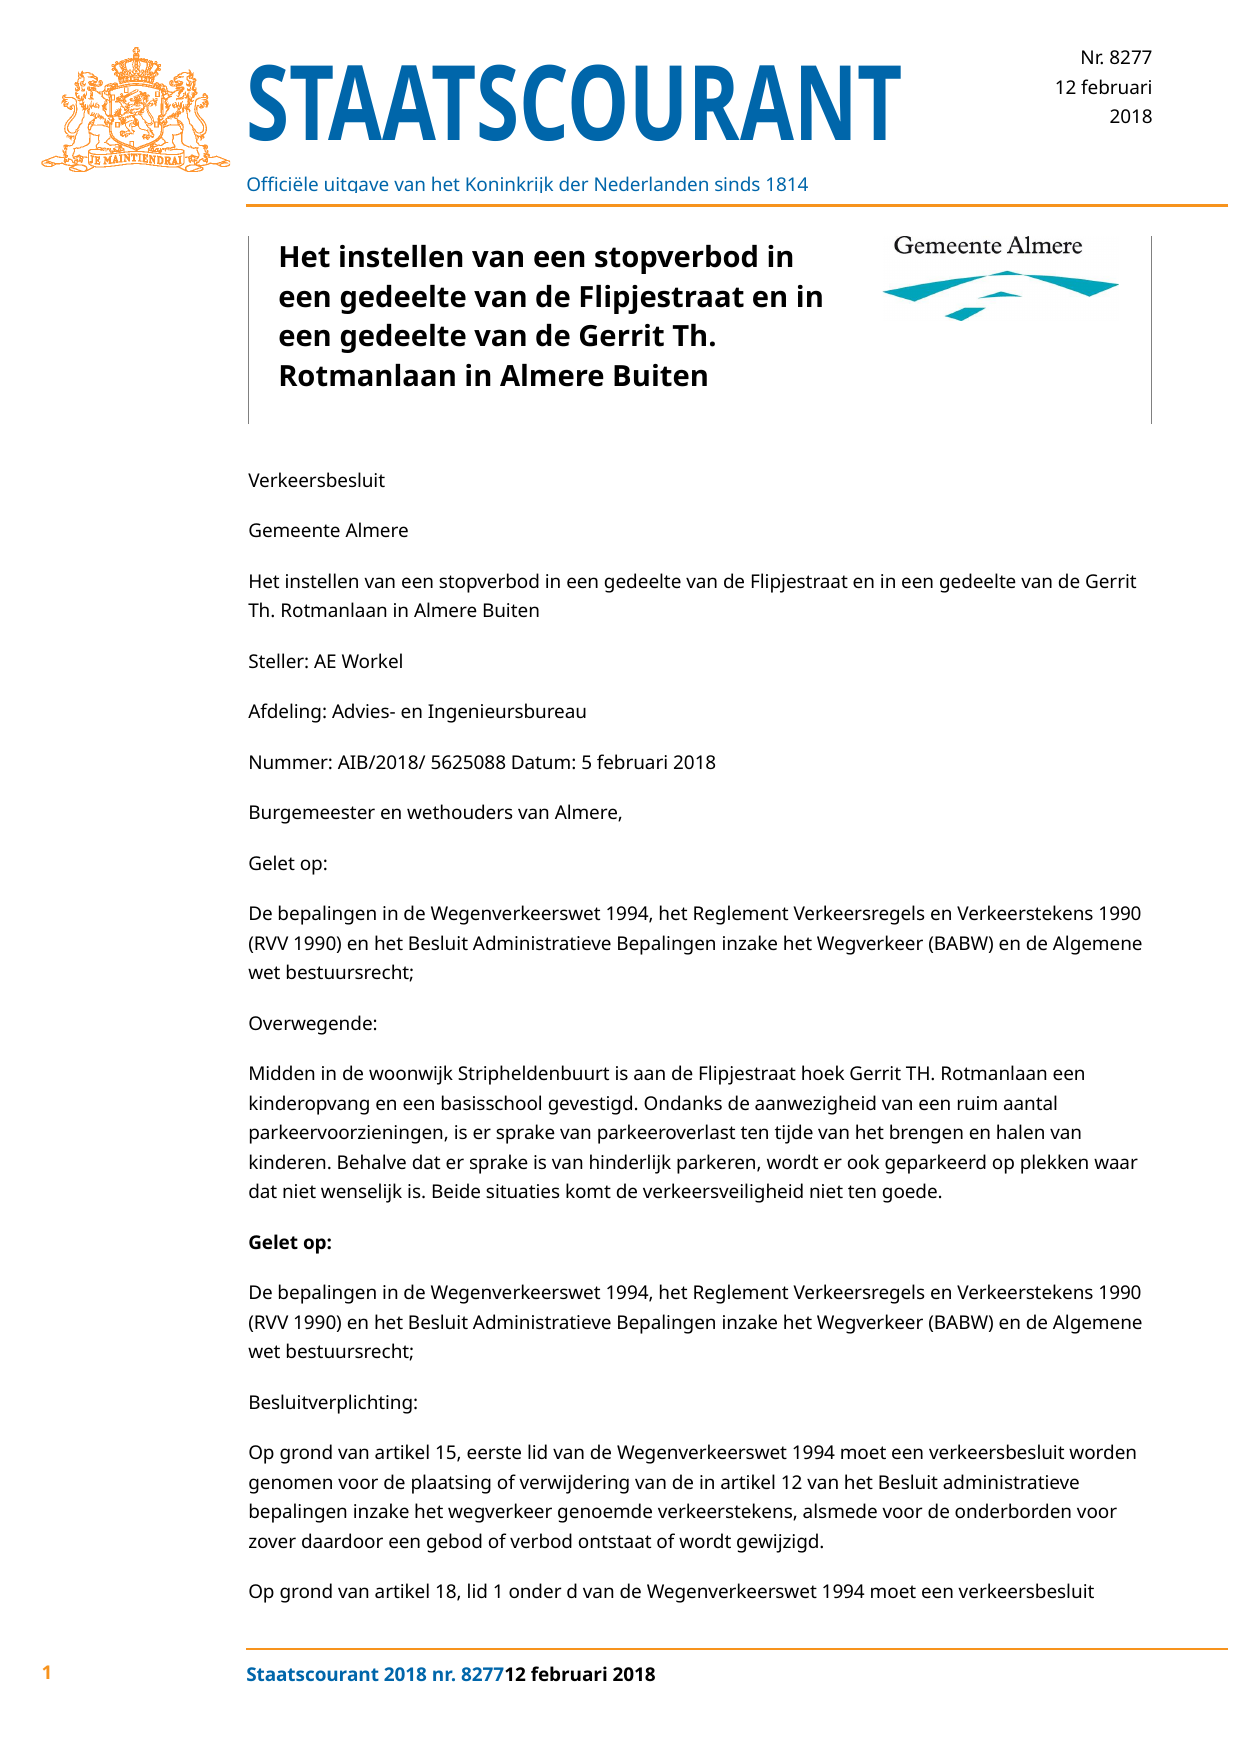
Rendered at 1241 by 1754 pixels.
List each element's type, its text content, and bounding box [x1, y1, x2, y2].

table_header [850, 236, 1151, 424]
text Op grond van artikel 15, eerste lid van de Wegenverkeerswet 1994 moet een verkeersbesluit worden genomen voor de plaatsing of verwijdering van de in artikel 12 van het Besluit administratieve bepalingen inzake het wegverkeer genoemde verkeerstekens, alsmede voor de onderborden voor zover daardoor een gebod of verbod ontstaat of wordt gewijzigd. [248, 1439, 1152, 1554]
text Gelet op: [248, 1229, 1152, 1255]
text De bepalingen in de Wegenverkeerswet 1994, het Reglement Verkeersregels en Verkeerstekens 1990 (RVV 1990) en het Besluit Administratieve Bepalingen inzake het Wegverkeer (BABW) en de Algemene wet bestuursrecht; [248, 1279, 1152, 1364]
picture [41, 47, 231, 172]
text Steller: AE Workel [248, 648, 1152, 674]
picture [882, 236, 1119, 321]
text Midden in de woonwijk Stripheldenbuurt is aan de Flipjestraat hoek Gerrit TH. Rotmanlaan een kinderopvang en een basisschool gevestigd. Ondanks de aanwezigheid van een ruim aantal parkeervoorzieningen, is er sprake van parkeeroverlast ten tijde van het brengen en halen van kinderen. Behalve dat er sprake is van hinderlijk parkeren, wordt er ook geparkeerd op plekken waar dat niet wenselijk is. Beide situaties komt de verkeersveiligheid niet ten goede. [248, 1060, 1152, 1204]
table_header Het instellen van een stopverbod in een gedeelte van de Flipjestraat en in een gedeelte van de Gerrit Th. Rotmanlaan in Almere Buiten [249, 236, 850, 424]
text Besluitverplichting: [248, 1389, 1152, 1415]
text Verkeersbesluit [248, 467, 1152, 493]
text Nummer: AIB/2018/ 5625088 Datum: 5 februari 2018 [248, 749, 1152, 775]
text Overwegende: [248, 1010, 1152, 1036]
text Burgemeester en wethouders van Almere, [248, 799, 1152, 825]
text Het instellen van een stopverbod in een gedeelte van de Flipjestraat en in een gedeelte van de Gerrit Th. Rotmanlaan in Almere Buiten [248, 568, 1152, 623]
text Gemeente Almere [248, 518, 1152, 543]
text Afdeling: Advies- en Ingenieursbureau [248, 698, 1152, 724]
text Gelet op: [248, 850, 1152, 876]
text Op grond van artikel 18, lid 1 onder d van de Wegenverkeerswet 1994 moet een verkeersbesluit [248, 1578, 1152, 1604]
text De bepalingen in de Wegenverkeerswet 1994, het Reglement Verkeersregels en Verkeerstekens 1990 (RVV 1990) en het Besluit Administratieve Bepalingen inzake het Wegverkeer (BABW) en de Algemene wet bestuursrecht; [248, 900, 1152, 985]
